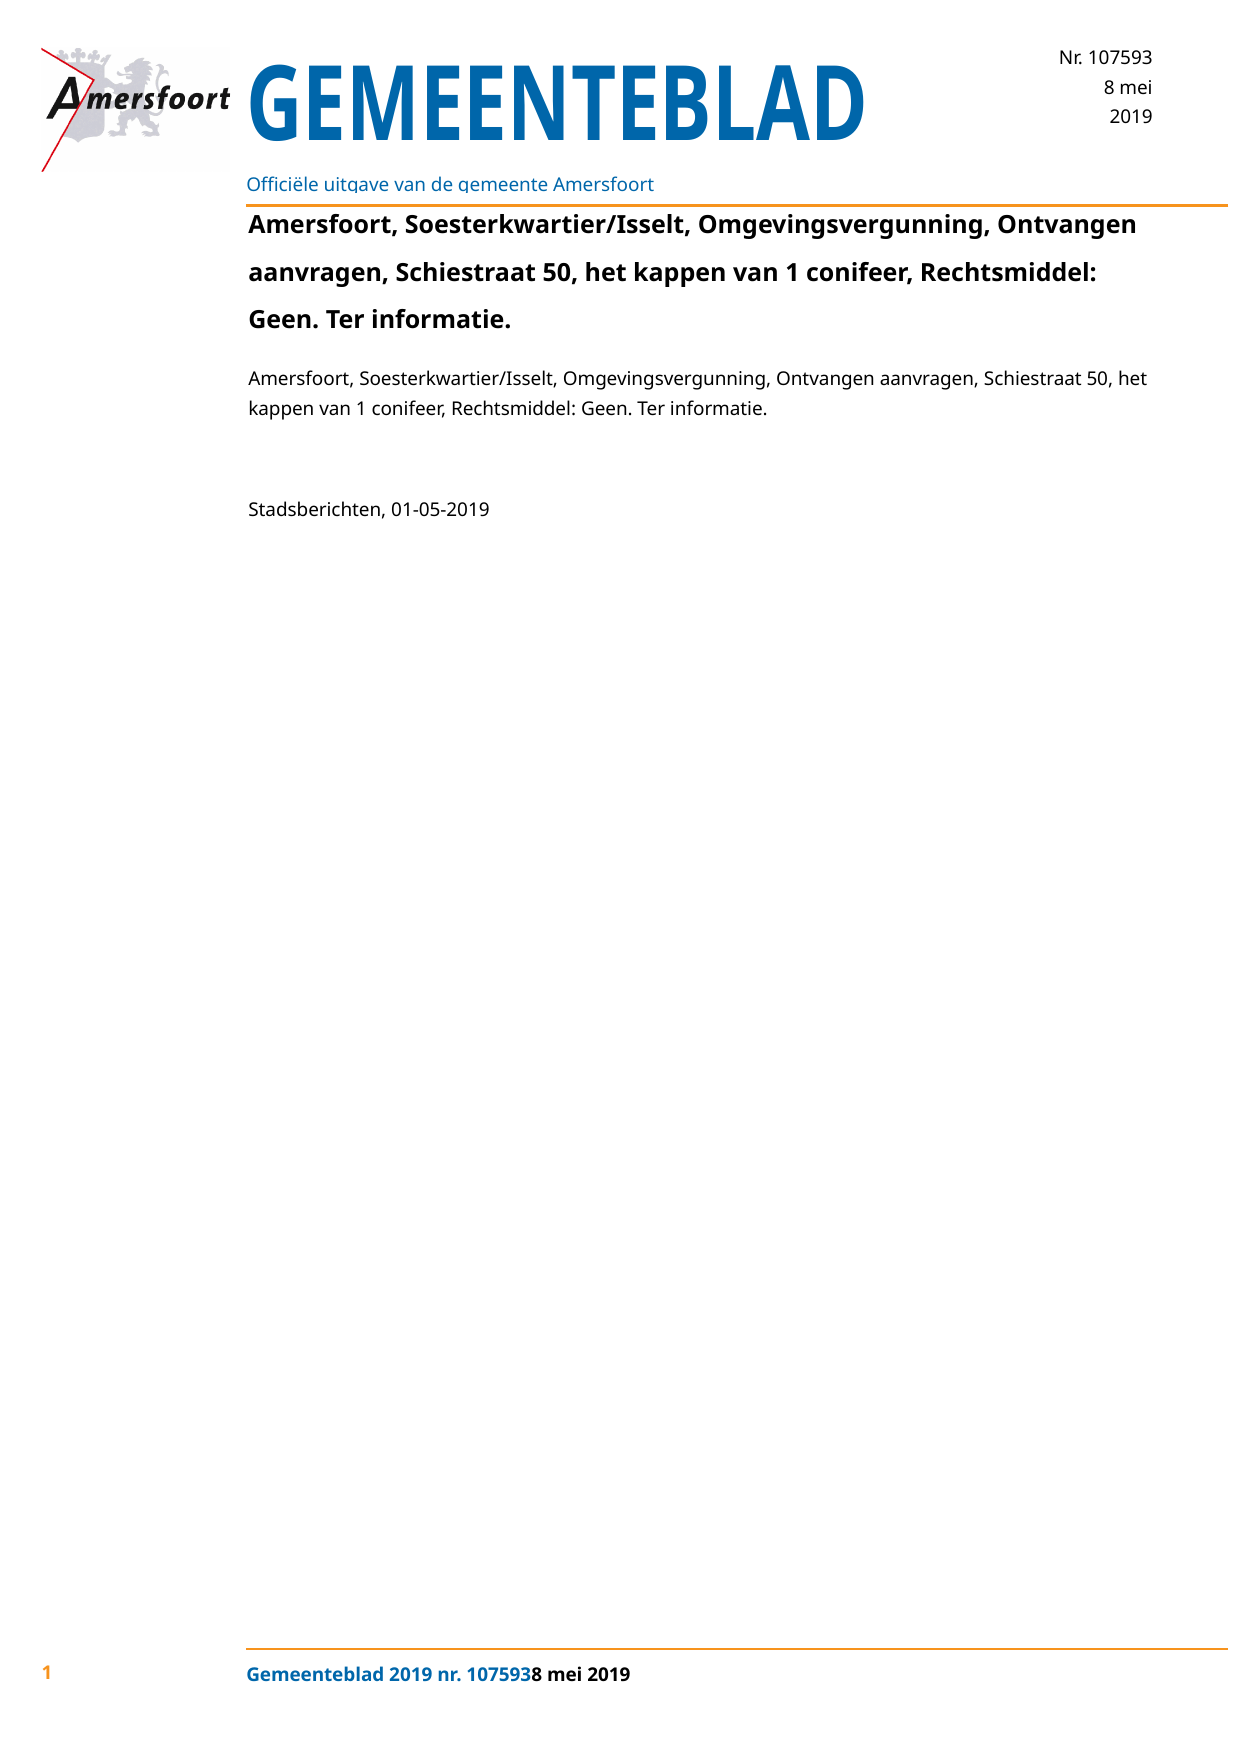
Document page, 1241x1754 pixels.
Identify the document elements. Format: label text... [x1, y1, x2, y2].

text Amersfoort, Soesterkwartier/Isselt, Omgevingsvergunning, Ontvangen aanvragen, Schiestraat 50, het kappen van 1 conifeer, Rechtsmiddel: Geen. Ter informatie. [248, 207, 1152, 336]
text Amersfoort, Soesterkwartier/Isselt, Omgevingsvergunning, Ontvangen aanvragen, Schiestraat 50, het kappen van 1 conifeer, Rechtsmiddel: Geen. Ter informatie. [248, 366, 1152, 421]
text Stadsberichten, 01-05-2019 [248, 496, 1152, 522]
picture [41, 47, 231, 172]
